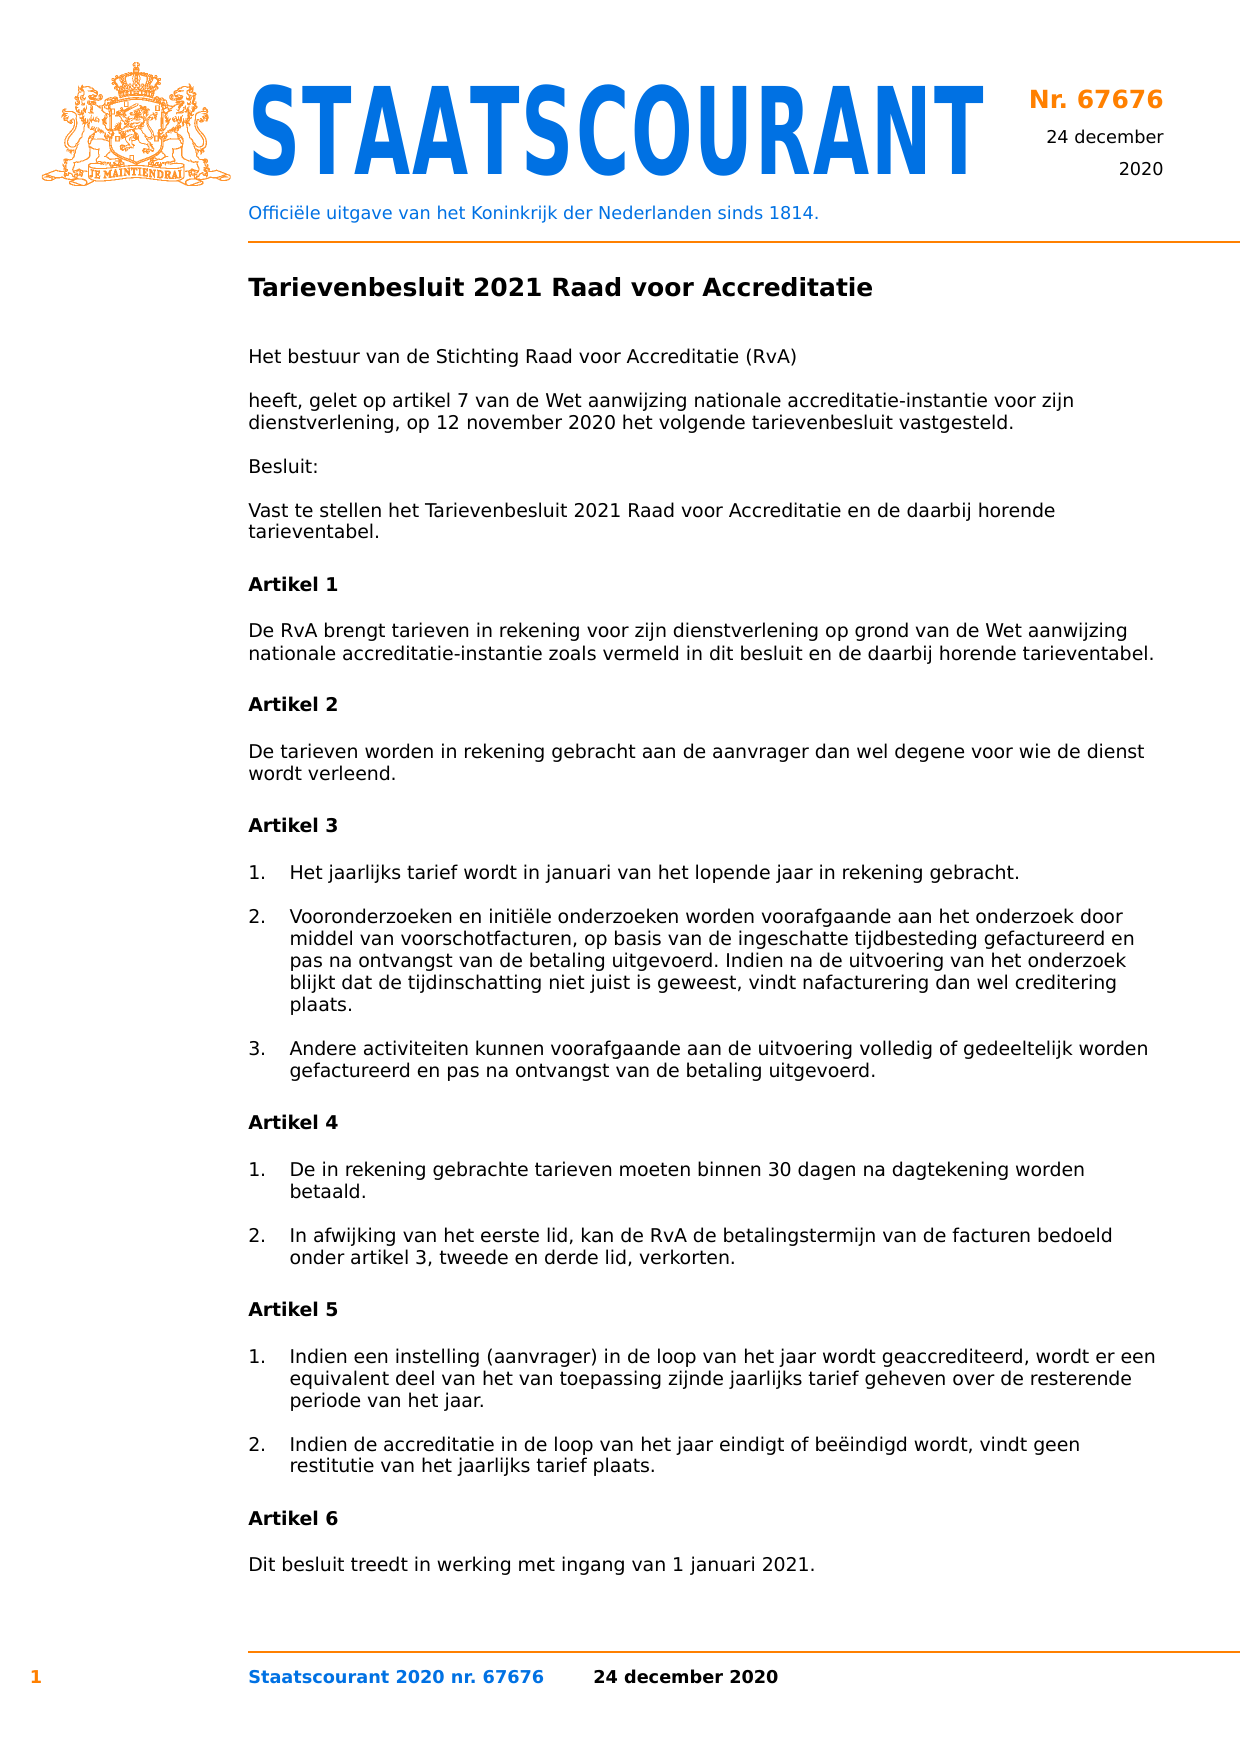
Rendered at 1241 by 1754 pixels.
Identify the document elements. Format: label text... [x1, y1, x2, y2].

subtitle Artikel 3 [248, 815, 1163, 837]
table_header [25, 62, 248, 241]
text 2. Indien de accreditatie in de loop van het jaar eindigt of beëindigd wordt, vindt geen restitutie van het jaarlijks tarief plaats. [248, 1433, 1163, 1477]
subtitle Artikel 1 [248, 573, 1163, 595]
table_cell 24 december [998, 121, 1240, 153]
text 1. Indien een instelling (aanvrager) in de loop van het jaar wordt geaccrediteerd, wordt er een equivalent deel van het van toepassing zijnde jaarlijks tarief geheven over de resterende periode van het jaar. [248, 1346, 1163, 1412]
table_cell 2020 [998, 153, 1240, 203]
picture [41, 62, 231, 186]
subtitle Tarievenbesluit 2021 Raad voor Accreditatie [248, 273, 1163, 302]
text Het bestuur van de Stichting Raad voor Accreditatie (RvA) [248, 346, 1163, 368]
text De tarieven worden in rekening gebracht aan de aanvrager dan wel degene voor wie de dienst wordt verleend. [248, 741, 1163, 785]
text Dit besluit treedt in werking met ingang van 1 januari 2021. [248, 1554, 1163, 1576]
subtitle Artikel 5 [248, 1299, 1163, 1321]
text Besluit: [248, 456, 1163, 478]
table_header STAATSCOURANT [248, 62, 998, 203]
text 1. De in rekening gebrachte tarieven moeten binnen 30 dagen na dagtekening worden betaald. [248, 1159, 1163, 1203]
text 1. Het jaarlijks tarief wordt in januari van het lopende jaar in rekening gebracht. [248, 862, 1163, 884]
subtitle Artikel 2 [248, 694, 1163, 716]
subtitle Artikel 6 [248, 1507, 1163, 1529]
text 2. In afwijking van het eerste lid, kan de RvA de betalingstermijn van de facturen bedoeld onder artikel 3, tweede en derde lid, verkorten. [248, 1225, 1163, 1269]
text Vast te stellen het Tarievenbesluit 2021 Raad voor Accreditatie en de daarbij horende tarieventabel. [248, 499, 1163, 543]
text heeft, gelet op artikel 7 van de Wet aanwijzing nationale accreditatie-instantie voor zijn dienstverlening, op 12 november 2020 het volgende tarievenbesluit vastgesteld. [248, 390, 1163, 434]
text De RvA brengt tarieven in rekening voor zijn dienstverlening op grond van de Wet aanwijzing nationale accreditatie-instantie zoals vermeld in dit besluit en de daarbij horende tarieventabel. [248, 620, 1163, 664]
table_cell Officiële uitgave van het Koninkrijk der Nederlanden sinds 1814. [248, 203, 1240, 241]
subtitle Artikel 4 [248, 1112, 1163, 1134]
text 3. Andere activiteiten kunnen voorafgaande aan de uitvoering volledig of gedeeltelijk worden gefactureerd en pas na ontvangst van de betaling uitgevoerd. [248, 1038, 1163, 1082]
text 2. Vooronderzoeken en initiële onderzoeken worden voorafgaande aan het onderzoek door middel van voorschotfacturen, op basis van de ingeschatte tijdbesteding gefactureerd en pas na ontvangst van de betaling uitgevoerd. Indien na de uitvoering van het onderzoek blijkt dat de tijdinschatting niet juist is geweest, vindt nafacturering dan wel creditering plaats. [248, 906, 1163, 1016]
table_header Nr. 67676 [998, 62, 1240, 121]
